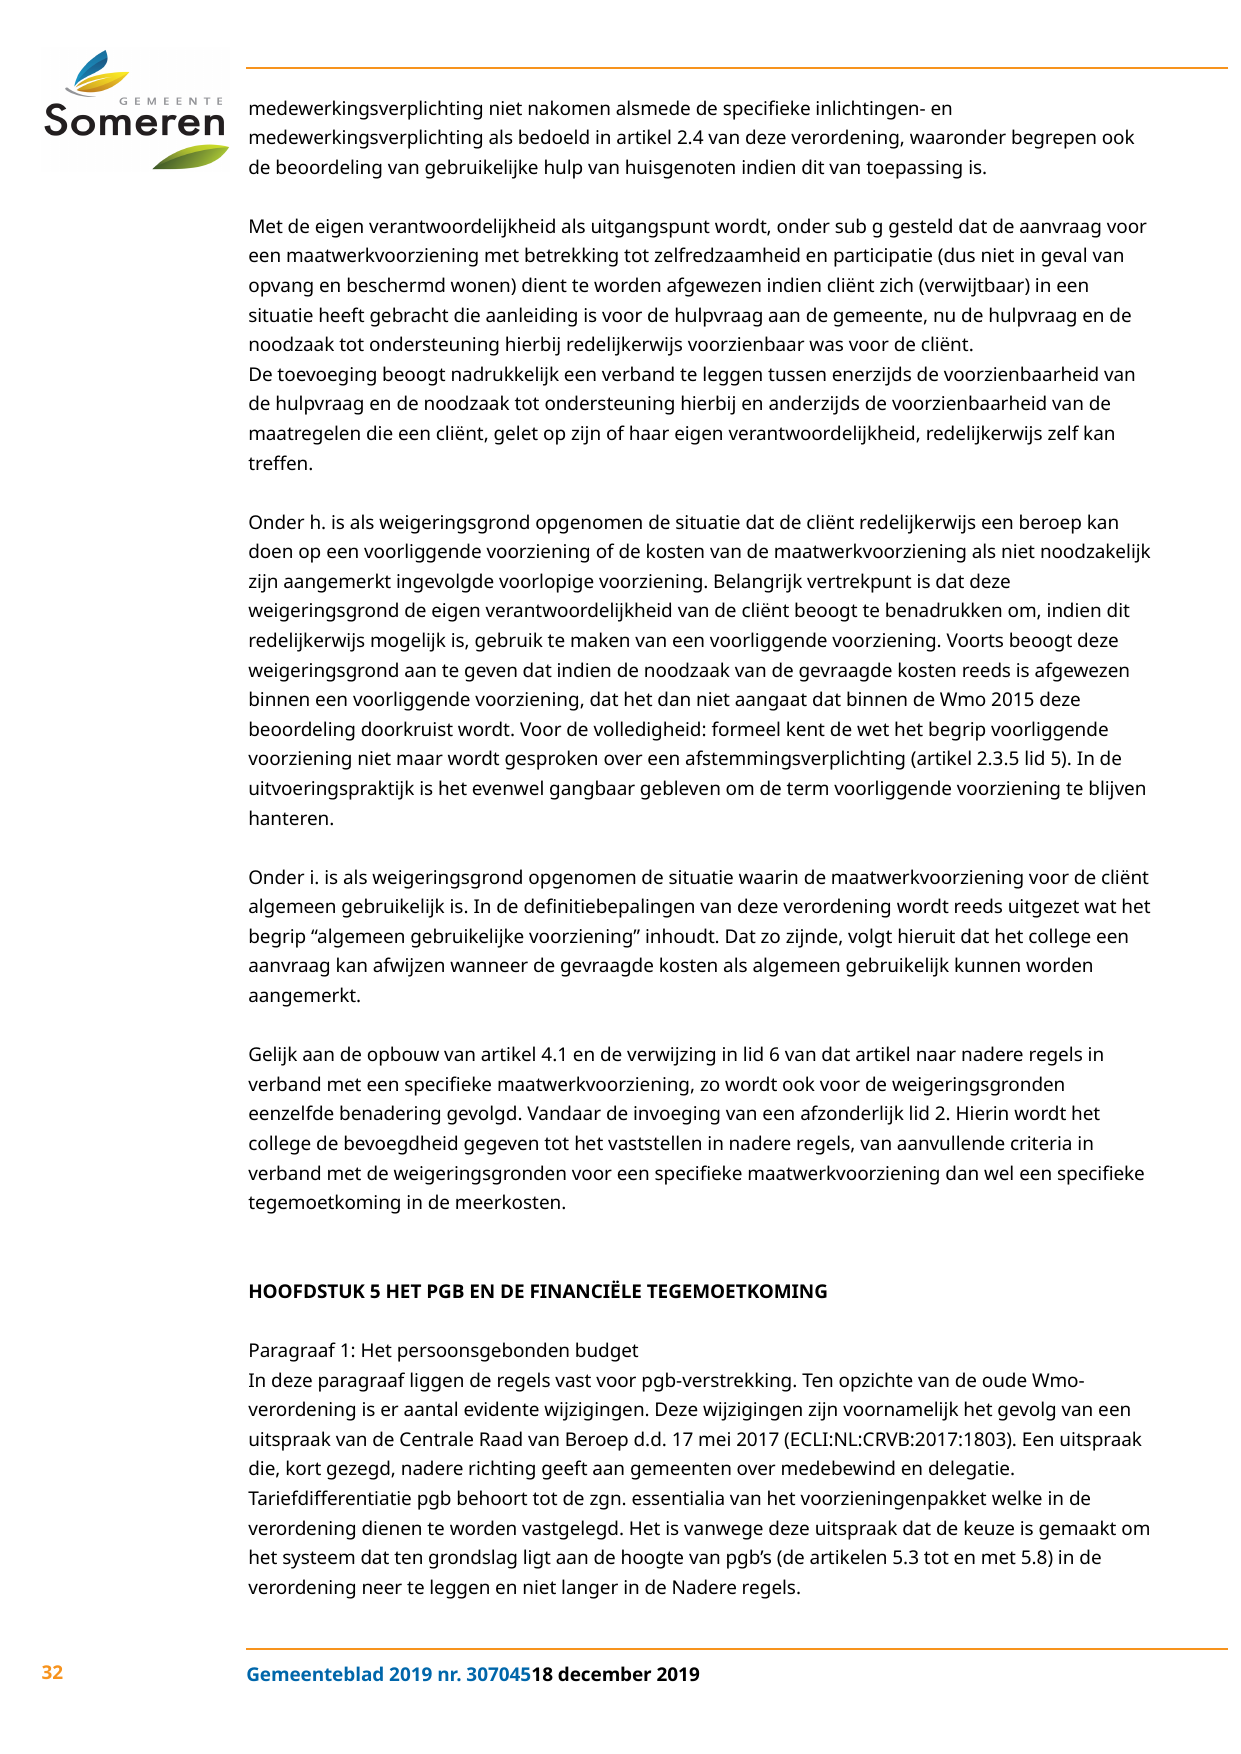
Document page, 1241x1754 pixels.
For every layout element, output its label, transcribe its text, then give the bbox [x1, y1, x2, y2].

text Gelijk aan de opbouw van artikel 4.1 en de verwijzing in lid 6 van dat artikel naar nadere regels in verband met een specifieke maatwerkvoorziening, zo wordt ook voor de weigeringsgronden eenzelfde benadering gevolgd. Vandaar de invoeging van een afzonderlijk lid 2. Hierin wordt het college de bevoegdheid gegeven tot het vaststellen in nadere regels, van aanvullende criteria in verband met de weigeringsgronden voor een specifieke maatwerkvoorziening dan wel een specifieke tegemoetkoming in de meerkosten. [248, 1041, 1152, 1215]
text HOOFDSTUK 5 HET PGB EN DE FINANCIËLE TEGEMOETKOMING [248, 1278, 1152, 1304]
text medewerkingsverplichting niet nakomen alsmede de specifieke inlichtingen- en medewerkingsverplichting als bedoeld in artikel 2.4 van deze verordening, waaronder begrepen ook de beoordeling van gebruikelijke hulp van huisgenoten indien dit van toepassing is. [248, 95, 1152, 180]
text De toevoeging beoogt nadrukkelijk een verband te leggen tussen enerzijds de voorzienbaarheid van de hulpvraag en de noodzaak tot ondersteuning hierbij en anderzijds de voorzienbaarheid van de maatregelen die een cliënt, gelet op zijn of haar eigen verantwoordelijkheid, redelijkerwijs zelf kan treffen. [248, 361, 1152, 476]
text Paragraaf 1: Het persoonsgebonden budget [248, 1337, 1152, 1363]
picture [41, 47, 231, 172]
text Onder i. is als weigeringsgrond opgenomen de situatie waarin de maatwerkvoorziening voor de cliënt algemeen gebruikelijk is. In de definitiebepalingen van deze verordening wordt reeds uitgezet wat het begrip “algemeen gebruikelijke voorziening” inhoudt. Dat zo zijnde, volgt hieruit dat het college een aanvraag kan afwijzen wanneer de gevraagde kosten als algemeen gebruikelijk kunnen worden aangemerkt. [248, 864, 1152, 1008]
text In deze paragraaf liggen de regels vast voor pgb-verstrekking. Ten opzichte van de oude Wmo-verordening is er aantal evidente wijzigingen. Deze wijzigingen zijn voornamelijk het gevolg van een uitspraak van de Centrale Raad van Beroep d.d. 17 mei 2017 (ECLI:NL:CRVB:2017:1803). Een uitspraak die, kort gezegd, nadere richting geeft aan gemeenten over medebewind en delegatie. Tariefdifferentiatie pgb behoort tot de zgn. essentialia van het voorzieningenpakket welke in de verordening dienen te worden vastgelegd. Het is vanwege deze uitspraak dat de keuze is gemaakt om het systeem dat ten grondslag ligt aan de hoogte van pgb’s (de artikelen 5.3 tot en met 5.8) in de verordening neer te leggen en niet langer in de Nadere regels. [248, 1367, 1152, 1600]
text Onder h. is als weigeringsgrond opgenomen de situatie dat de cliënt redelijkerwijs een beroep kan doen op een voorliggende voorziening of de kosten van de maatwerkvoorziening als niet noodzakelijk zijn aangemerkt ingevolgde voorlopige voorziening. Belangrijk vertrekpunt is dat deze weigeringsgrond de eigen verantwoordelijkheid van de cliënt beoogt te benadrukken om, indien dit redelijkerwijs mogelijk is, gebruik te maken van een voorliggende voorziening. Voorts beoogt deze weigeringsgrond aan te geven dat indien de noodzaak van de gevraagde kosten reeds is afgewezen binnen een voorliggende voorziening, dat het dan niet aangaat dat binnen de Wmo 2015 deze beoordeling doorkruist wordt. Voor de volledigheid: formeel kent de wet het begrip voorliggende voorziening niet maar wordt gesproken over een afstemmingsverplichting (artikel 2.3.5 lid 5). In de uitvoeringspraktijk is het evenwel gangbaar gebleven om de term voorliggende voorziening te blijven hanteren. [248, 509, 1152, 831]
text Met de eigen verantwoordelijkheid als uitgangspunt wordt, onder sub g gesteld dat de aanvraag voor een maatwerkvoorziening met betrekking tot zelfredzaamheid en participatie (dus niet in geval van opvang en beschermd wonen) dient te worden afgewezen indien cliënt zich (verwijtbaar) in een situatie heeft gebracht die aanleiding is voor de hulpvraag aan de gemeente, nu de hulpvraag en de noodzaak tot ondersteuning hierbij redelijkerwijs voorzienbaar was voor de cliënt. [248, 213, 1152, 357]
